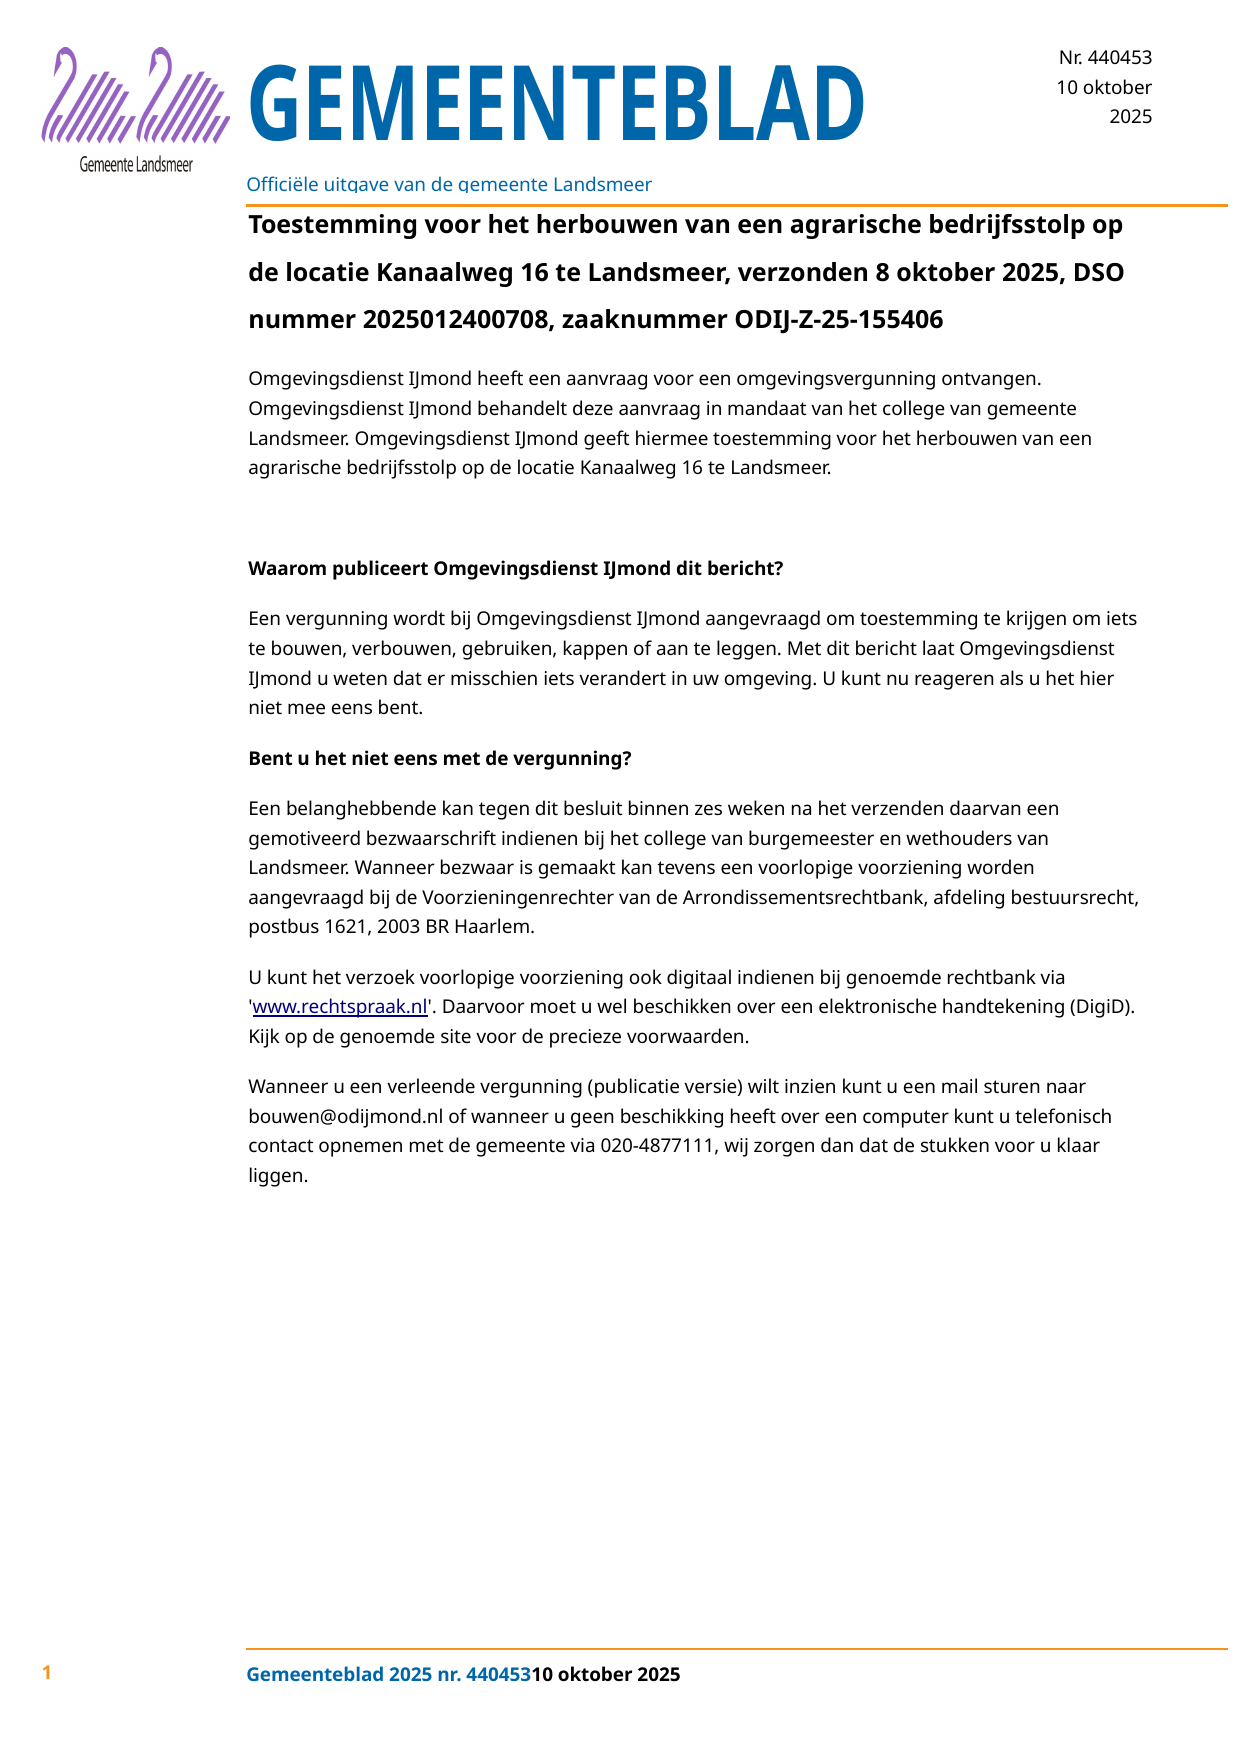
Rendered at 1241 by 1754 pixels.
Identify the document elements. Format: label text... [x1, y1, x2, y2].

text Omgevingsdienst IJmond heeft een aanvraag voor een omgevingsvergunning ontvangen. Omgevingsdienst IJmond behandelt deze aanvraag in mandaat van het college van gemeente Landsmeer. Omgevingsdienst IJmond geeft hiermee toestemming voor het herbouwen van een agrarische bedrijfsstolp op de locatie Kanaalweg 16 te Landsmeer. [248, 366, 1152, 480]
text Waarom publiceert Omgevingsdienst IJmond dit bericht? [248, 555, 1152, 581]
text Een belanghebbende kan tegen dit besluit binnen zes weken na het verzenden daarvan een gemotiveerd bezwaarschrift indienen bij het college van burgemeester en wethouders van Landsmeer. Wanneer bezwaar is gemaakt kan tevens een voorlopige voorziening worden aangevraagd bij de Voorzieningenrechter van de Arrondissementsrechtbank, afdeling bestuursrecht, postbus 1621, 2003 BR Haarlem. [248, 795, 1152, 939]
picture [41, 47, 231, 172]
text Een vergunning wordt bij Omgevingsdienst IJmond aangevraagd om toestemming te krijgen om iets te bouwen, verbouwen, gebruiken, kappen of aan te leggen. Met dit bericht laat Omgevingsdienst IJmond u weten dat er misschien iets verandert in uw omgeving. U kunt nu reageren als u het hier niet mee eens bent. [248, 606, 1152, 720]
text U kunt het verzoek voorlopige voorziening ook digitaal indienen bij genoemde rechtbank via 'www.rechtspraak.nl'. Daarvoor moet u wel beschikken over een elektronische handtekening (DigiD). Kijk op de genoemde site voor de precieze voorwaarden. [248, 964, 1152, 1049]
text Toestemming voor het herbouwen van een agrarische bedrijfsstolp op de locatie Kanaalweg 16 te Landsmeer, verzonden 8 oktober 2025, DSO nummer 2025012400708, zaaknummer ODIJ-Z-25-155406 [248, 207, 1152, 336]
text Wanneer u een verleende vergunning (publicatie versie) wilt inzien kunt u een mail sturen naar bouwen@odijmond.nl of wanneer u geen beschikking heeft over een computer kunt u telefonisch contact opnemen met de gemeente via 020-4877111, wij zorgen dan dat de stukken voor u klaar liggen. [248, 1073, 1152, 1188]
text Bent u het niet eens met de vergunning? [248, 745, 1152, 770]
